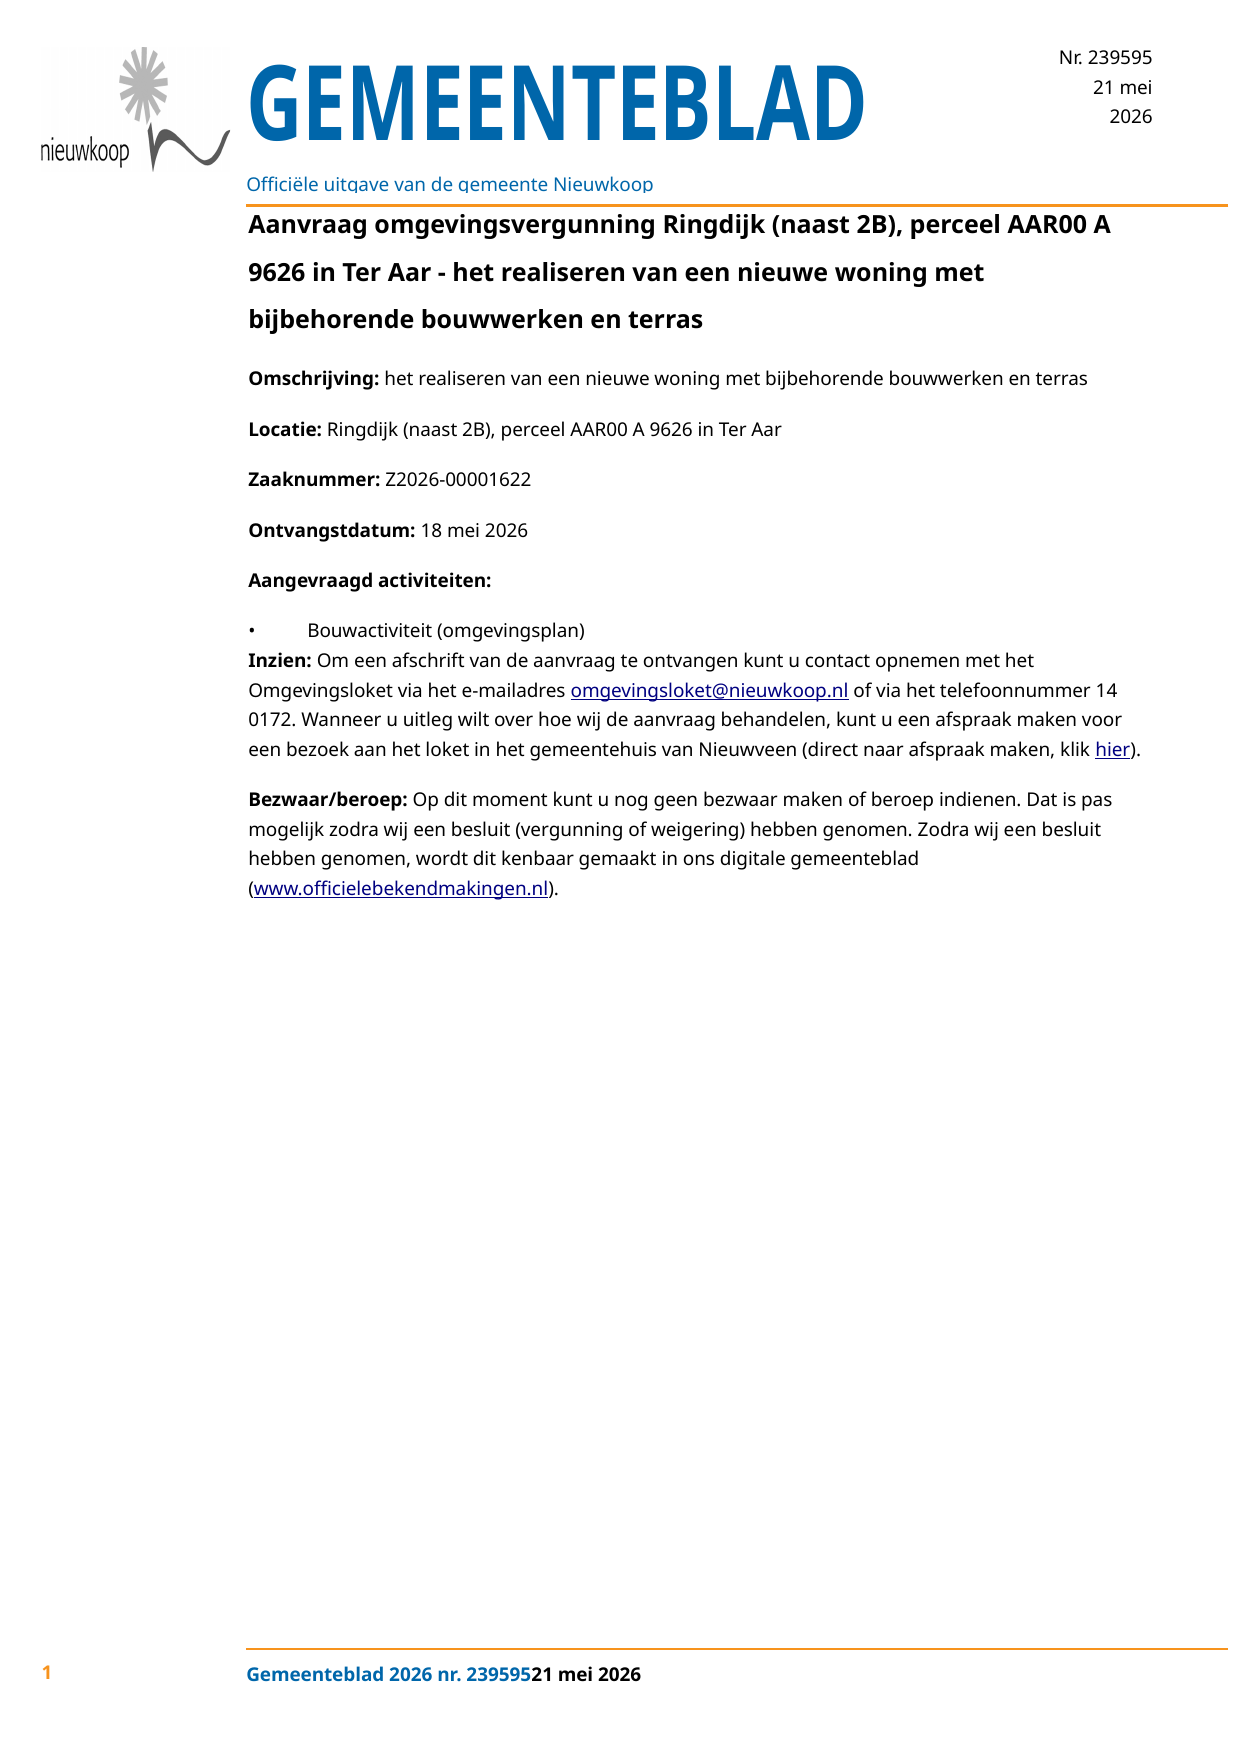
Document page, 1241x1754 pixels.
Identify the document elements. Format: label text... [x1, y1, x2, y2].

list Bouwactiviteit (omgevingsplan) [248, 618, 1152, 643]
text Ontvangstdatum: 18 mei 2026 [248, 517, 1152, 542]
picture [41, 47, 231, 172]
text Aanvraag omgevingsvergunning Ringdijk (naast 2B), perceel AAR00 A 9626 in Ter Aar - het realiseren van een nieuwe woning met bijbehorende bouwwerken en terras [248, 207, 1152, 336]
text Inzien: Om een afschrift van de aanvraag te ontvangen kunt u contact opnemen met het Omgevingsloket via het e-mailadres omgevingsloket@nieuwkoop.nl of via het telefoonnummer 14 0172. Wanneer u uitleg wilt over hoe wij de aanvraag behandelen, kunt u een afspraak maken voor een bezoek aan het loket in het gemeentehuis van Nieuwveen (direct naar afspraak maken, klik hier). [248, 647, 1152, 762]
text Locatie: Ringdijk (naast 2B), perceel AAR00 A 9626 in Ter Aar [248, 416, 1152, 442]
text Bezwaar/beroep: Op dit moment kunt u nog geen bezwaar maken of beroep indienen. Dat is pas mogelijk zodra wij een besluit (vergunning of weigering) hebben genomen. Zodra wij een besluit hebben genomen, wordt dit kenbaar gemaakt in ons digitale gemeenteblad (www.officielebekendmakingen.nl). [248, 786, 1152, 901]
text Zaaknummer: Z2026-00001622 [248, 466, 1152, 492]
text Omschrijving: het realiseren van een nieuwe woning met bijbehorende bouwwerken en terras [248, 366, 1152, 391]
text Aangevraagd activiteiten: [248, 567, 1152, 593]
